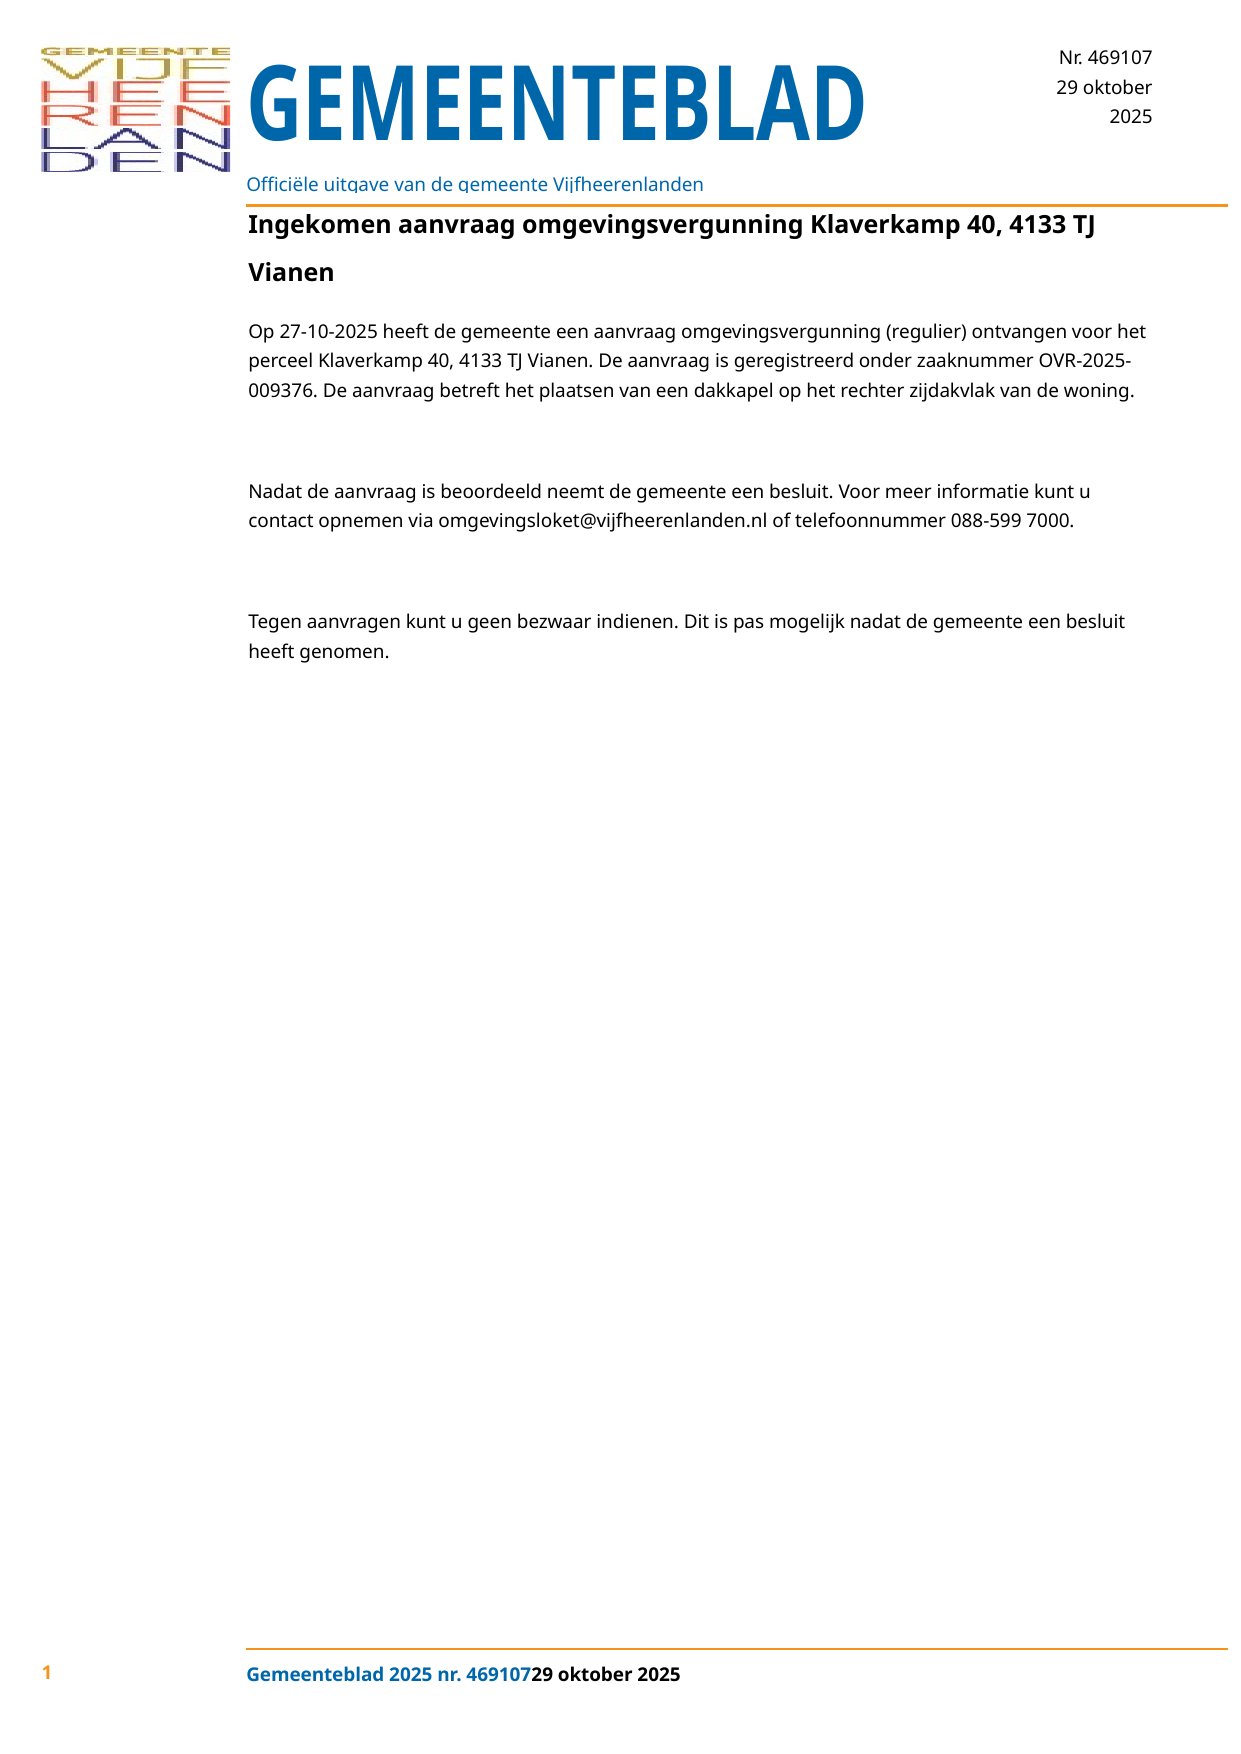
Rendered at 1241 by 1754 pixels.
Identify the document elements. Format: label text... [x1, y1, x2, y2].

text Op 27-10-2025 heeft de gemeente een aanvraag omgevingsvergunning (regulier) ontvangen voor het perceel Klaverkamp 40, 4133 TJ Vianen. De aanvraag is geregistreerd onder zaaknummer OVR-2025-009376. De aanvraag betreft het plaatsen van een dakkapel op het rechter zijdakvlak van de woning. [248, 318, 1152, 403]
text Ingekomen aanvraag omgevingsvergunning Klaverkamp 40, 4133 TJ Vianen [248, 207, 1152, 288]
picture [41, 47, 231, 172]
text Nadat de aanvraag is beoordeeld neemt de gemeente een besluit. Voor meer informatie kunt u contact opnemen via omgevingsloket@vijfheerenlanden.nl of telefoonnummer 088-599 7000. [248, 478, 1152, 533]
text Tegen aanvragen kunt u geen bezwaar indienen. Dit is pas mogelijk nadat de gemeente een besluit heeft genomen. [248, 608, 1152, 664]
